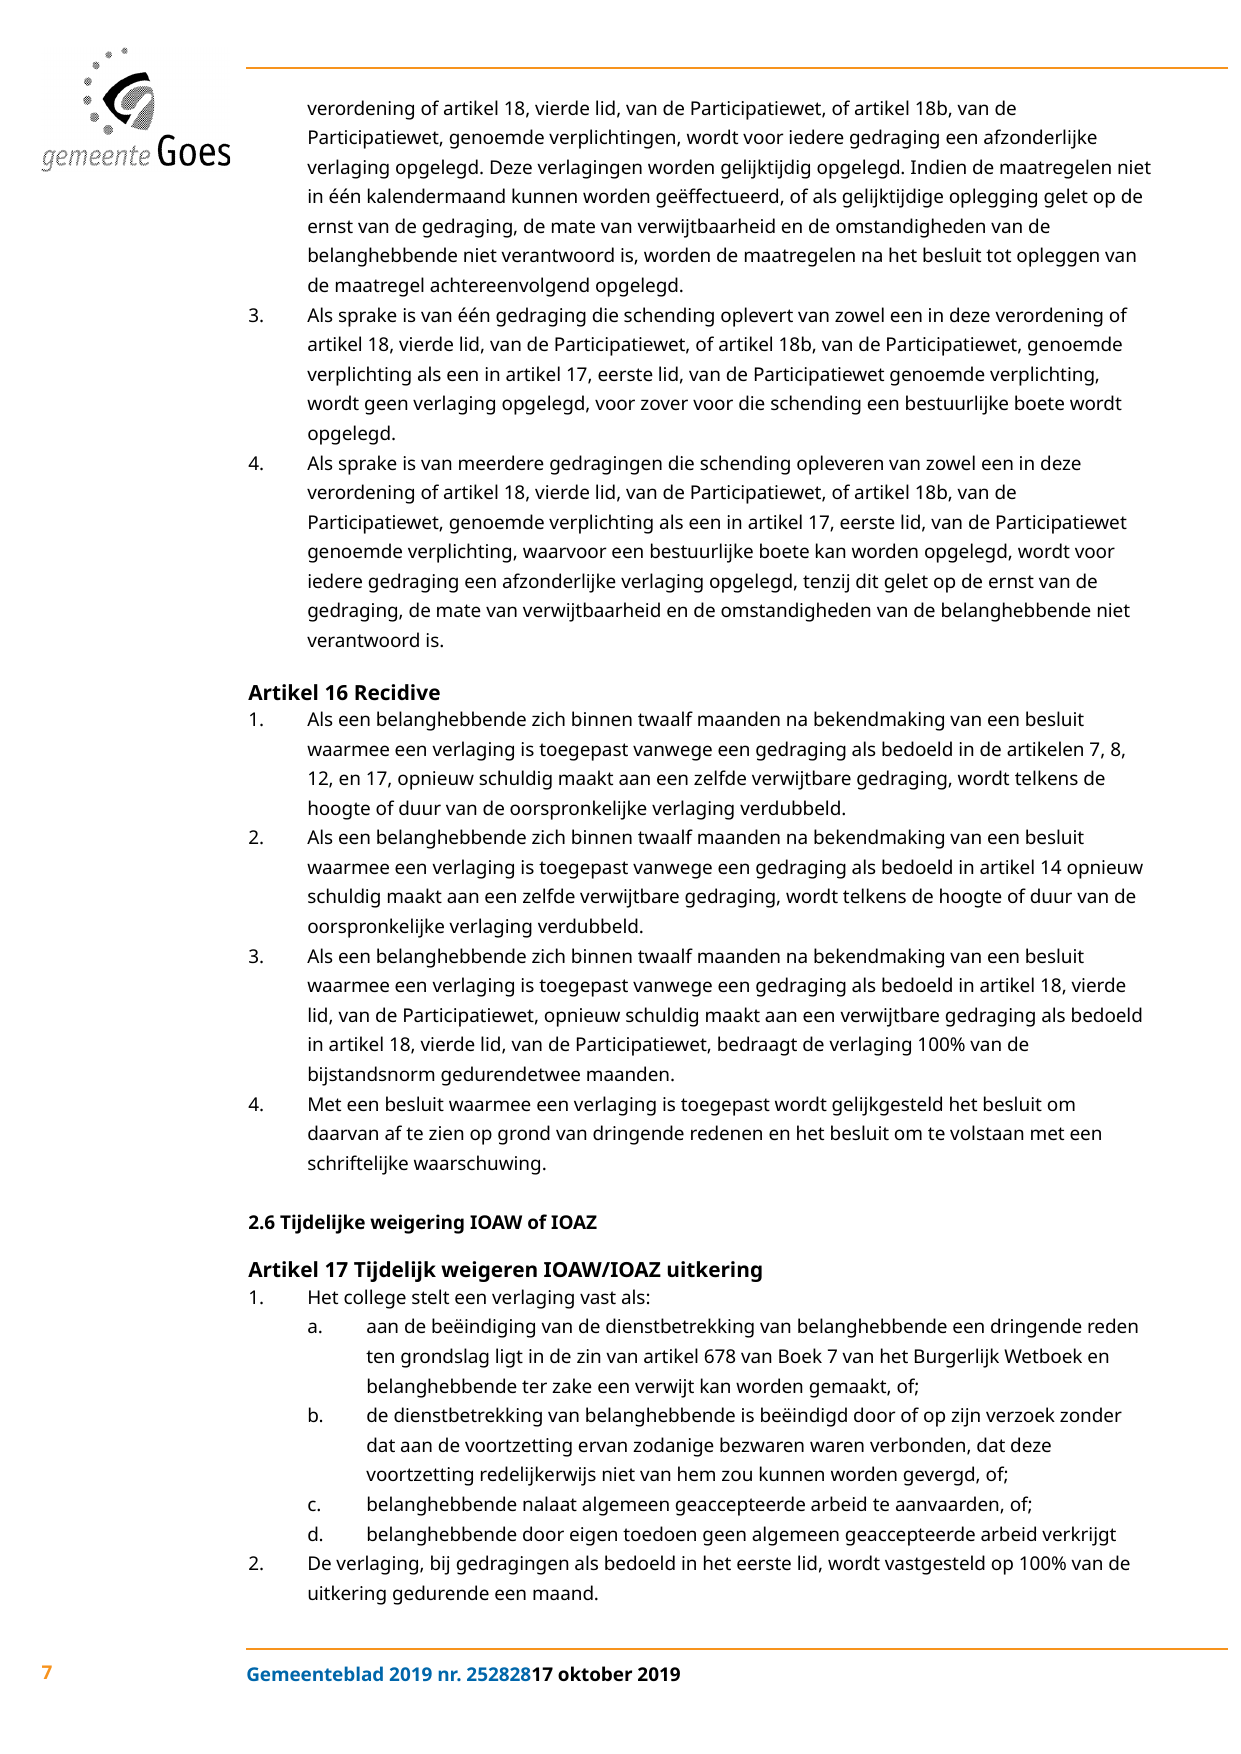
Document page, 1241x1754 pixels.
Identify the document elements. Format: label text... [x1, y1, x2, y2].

list Als sprake is van één gedraging die schending oplevert van zowel een in deze verordening of artikel 18, vierde lid, van de Participatiewet, of artikel 18b, van de Participatiewet, genoemde verplichting als een in artikel 17, eerste lid, van de Participatiewet genoemde verplichting, wordt geen verlaging opgelegd, voor zover voor die schending een bestuurlijke boete wordt opgelegd. [248, 302, 1152, 446]
list belanghebbende door eigen toedoen geen algemeen geaccepteerde arbeid verkrijgt [307, 1521, 1152, 1546]
list belanghebbende nalaat algemeen geaccepteerde arbeid te aanvaarden, of; [307, 1491, 1152, 1517]
picture [41, 47, 231, 172]
list de dienstbetrekking van belanghebbende is beëindigd door of op zijn verzoek zonder dat aan de voortzetting ervan zodanige bezwaren waren verbonden, dat deze voortzetting redelijkerwijs niet van hem zou kunnen worden gevergd, of; [307, 1402, 1152, 1487]
list verordening of artikel 18, vierde lid, van de Participatiewet, of artikel 18b, van de Participatiewet, genoemde verplichtingen, wordt voor iedere gedraging een afzonderlijke verlaging opgelegd. Deze verlagingen worden gelijktijdig opgelegd. Indien de maatregelen niet in één kalendermaand kunnen worden geëffectueerd, of als gelijktijdige oplegging gelet op de ernst van de gedraging, de mate van verwijtbaarheid en de omstandigheden van de belanghebbende niet verantwoord is, worden de maatregelen na het besluit tot opleggen van de maatregel achtereenvolgend opgelegd. [248, 95, 1152, 298]
text 2.6 Tijdelijke weigering IOAW of IOAZ [248, 1209, 1152, 1235]
text Artikel 17 Tijdelijk weigeren IOAW/IOAZ uitkering [248, 1256, 1152, 1284]
list Het college stelt een verlaging vast als: [248, 1284, 1152, 1310]
list Als een belanghebbende zich binnen twaalf maanden na bekendmaking van een besluit waarmee een verlaging is toegepast vanwege een gedraging als bedoeld in artikel 18, vierde lid, van de Participatiewet, opnieuw schuldig maakt aan een verwijtbare gedraging als bedoeld in artikel 18, vierde lid, van de Participatiewet, bedraagt de verlaging 100% van de bijstandsnorm gedurendetwee maanden. [248, 943, 1152, 1087]
list Als een belanghebbende zich binnen twaalf maanden na bekendmaking van een besluit waarmee een verlaging is toegepast vanwege een gedraging als bedoeld in artikel 14 opnieuw schuldig maakt aan een zelfde verwijtbare gedraging, wordt telkens de hoogte of duur van de oorspronkelijke verlaging verdubbeld. [248, 824, 1152, 939]
list Met een besluit waarmee een verlaging is toegepast wordt gelijkgesteld het besluit om daarvan af te zien op grond van dringende redenen en het besluit om te volstaan met een schriftelijke waarschuwing. [248, 1091, 1152, 1176]
list aan de beëindiging van de dienstbetrekking van belanghebbende een dringende reden ten grondslag ligt in de zin van artikel 678 van Boek 7 van het Burgerlijk Wetboek en belanghebbende ter zake een verwijt kan worden gemaakt, of; [307, 1314, 1152, 1398]
list Als een belanghebbende zich binnen twaalf maanden na bekendmaking van een besluit waarmee een verlaging is toegepast vanwege een gedraging als bedoeld in de artikelen 7, 8, 12, en 17, opnieuw schuldig maakt aan een zelfde verwijtbare gedraging, wordt telkens de hoogte of duur van de oorspronkelijke verlaging verdubbeld. [248, 706, 1152, 821]
list Als sprake is van meerdere gedragingen die schending opleveren van zowel een in deze verordening of artikel 18, vierde lid, van de Participatiewet, of artikel 18b, van de Participatiewet, genoemde verplichting als een in artikel 17, eerste lid, van de Participatiewet genoemde verplichting, waarvoor een bestuurlijke boete kan worden opgelegd, wordt voor iedere gedraging een afzonderlijke verlaging opgelegd, tenzij dit gelet op de ernst van de gedraging, de mate van verwijtbaarheid en de omstandigheden van de belanghebbende niet verantwoord is. [248, 450, 1152, 653]
text Artikel 16 Recidive [248, 678, 1152, 706]
list De verlaging, bij gedragingen als bedoeld in het eerste lid, wordt vastgesteld op 100% van de uitkering gedurende een maand. [248, 1550, 1152, 1606]
